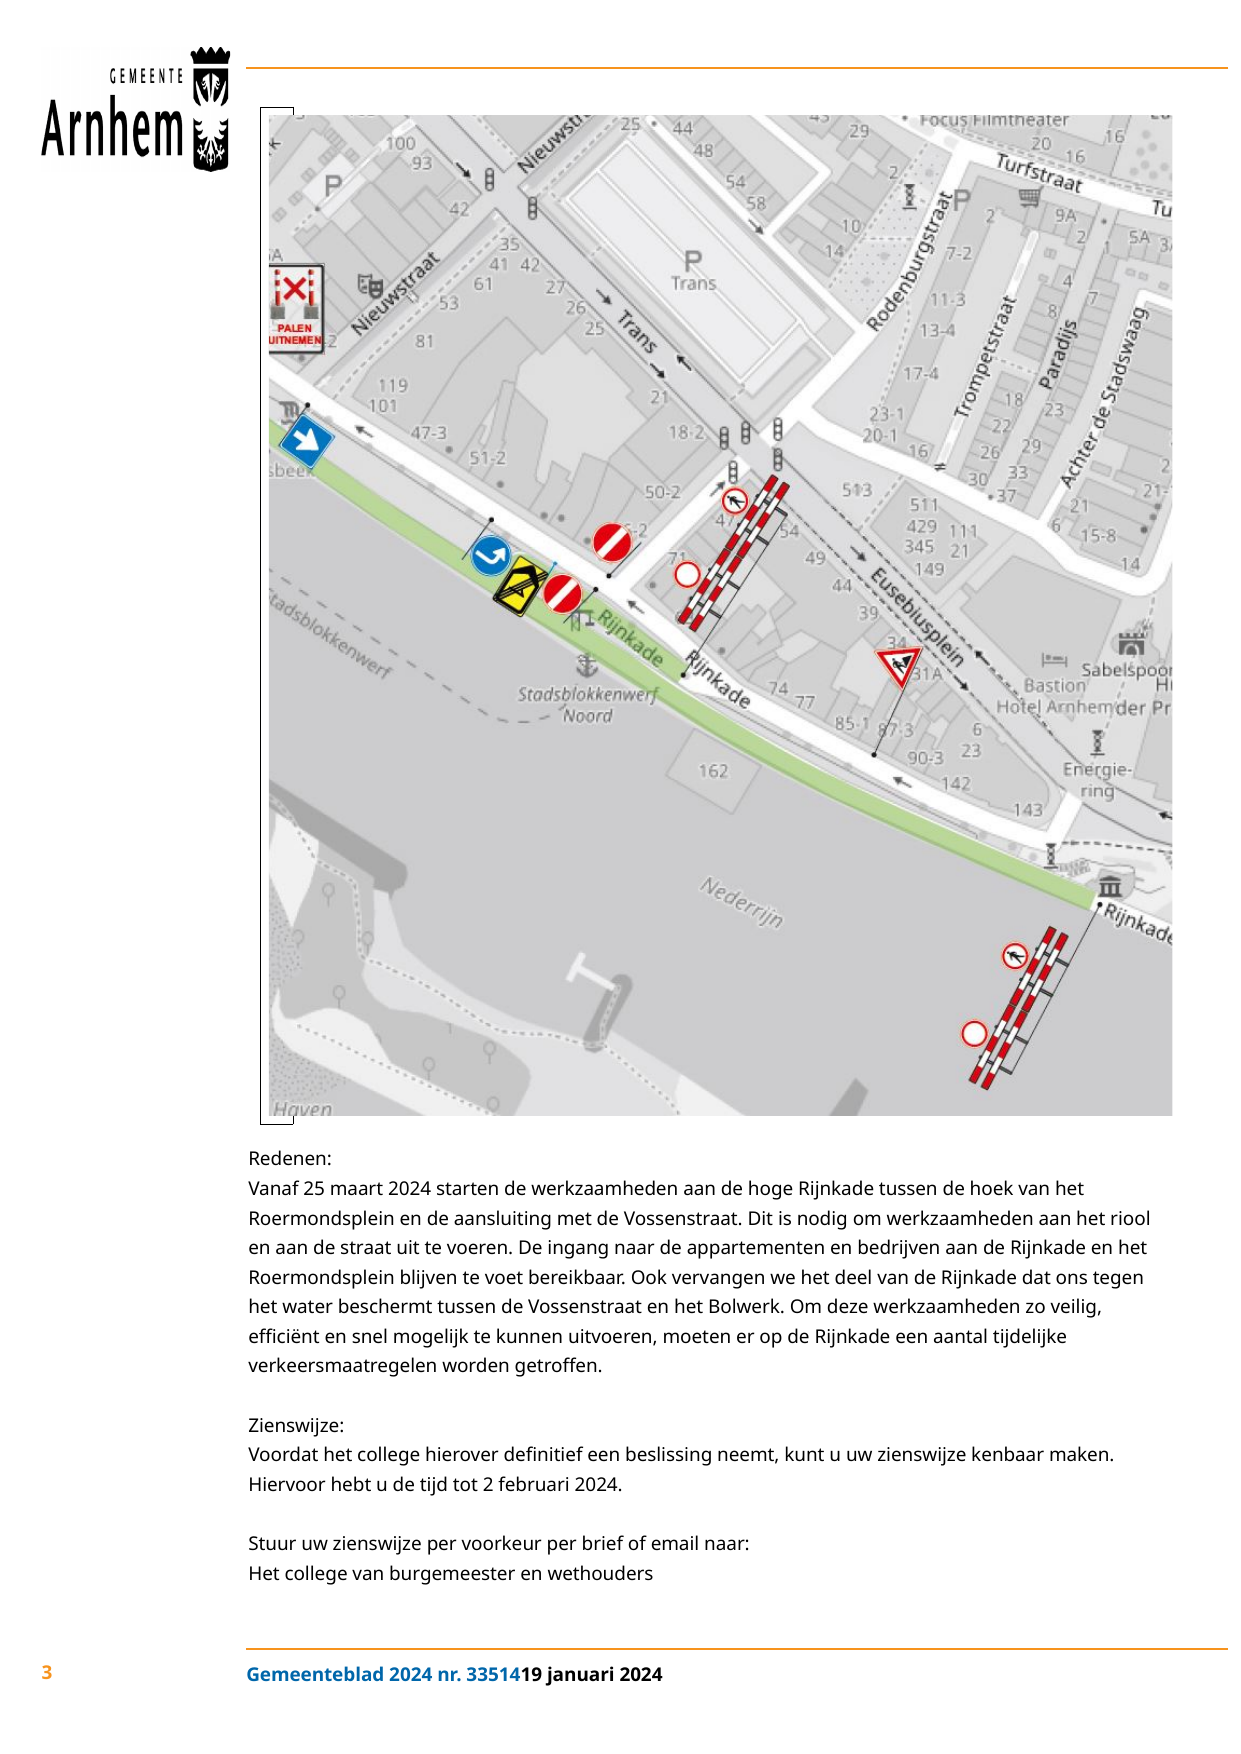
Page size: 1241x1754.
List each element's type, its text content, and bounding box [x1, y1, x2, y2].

text Redenen: [248, 1146, 1152, 1171]
text Voordat het college hierover definitief een beslissing neemt, kunt u uw zienswijze kenbaar maken. Hiervoor hebt u de tijd tot 2 februari 2024. [248, 1441, 1152, 1497]
text Zienswijze: [248, 1412, 1152, 1437]
picture [268, 115, 1173, 1116]
text Stuur uw zienswijze per voorkeur per brief of email naar: [248, 1530, 1152, 1556]
text Het college van burgemeester en wethouders [248, 1560, 1152, 1585]
text Vanaf 25 maart 2024 starten de werkzaamheden aan de hoge Rijnkade tussen de hoek van het Roermondsplein en de aansluiting met de Vossenstraat. Dit is nodig om werkzaamheden aan het riool en aan de straat uit te voeren. De ingang naar de appartementen en bedrijven aan de Rijnkade en het Roermondsplein blijven te voet bereikbaar. Ook vervangen we het deel van de Rijnkade dat ons tegen het water beschermt tussen de Vossenstraat en het Bolwerk. Om deze werkzaamheden zo veilig, efficiënt en snel mogelijk te kunnen uitvoeren, moeten er op de Rijnkade een aantal tijdelijke verkeersmaatregelen worden getroffen. [248, 1175, 1152, 1378]
picture [41, 47, 231, 172]
